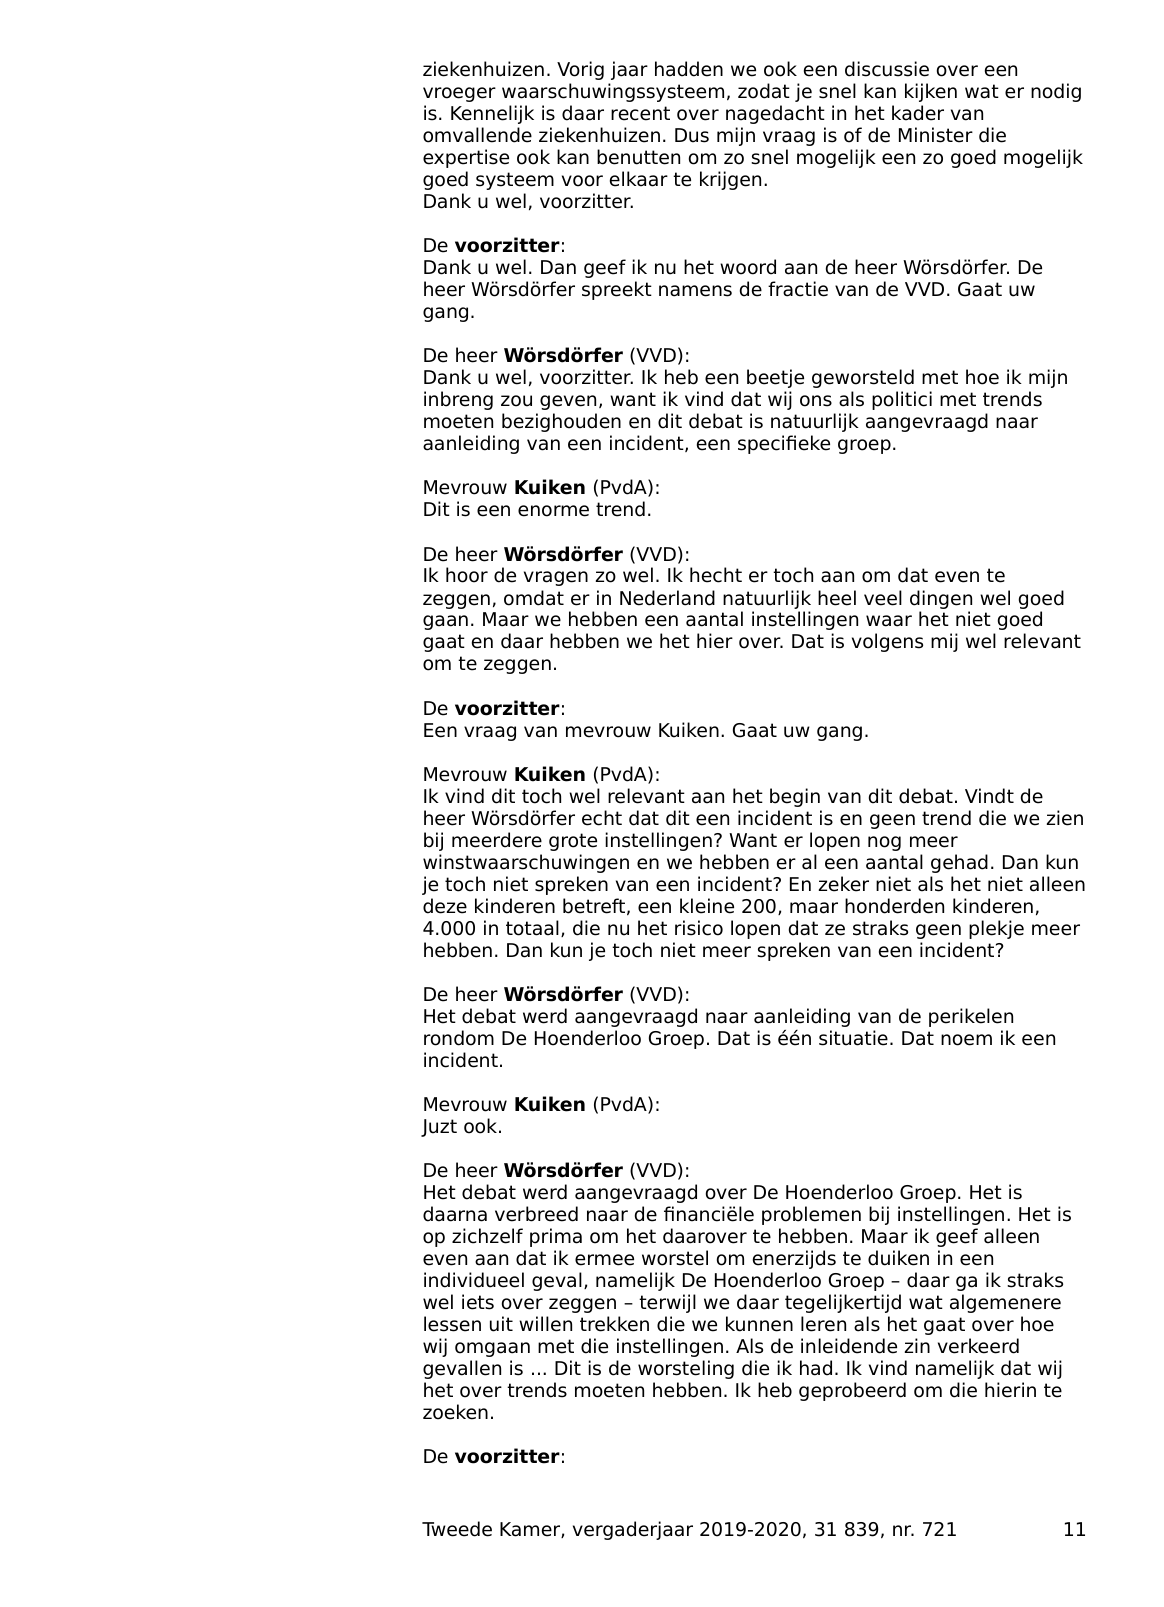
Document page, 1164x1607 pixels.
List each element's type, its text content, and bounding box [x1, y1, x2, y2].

text Mevrouw Kuiken (PvdA): [422, 477, 1087, 499]
text Een vraag van mevrouw Kuiken. Gaat uw gang. [422, 719, 1087, 741]
text Juzt ook. [422, 1116, 1087, 1138]
text De heer Wörsdörfer (VVD): [422, 1160, 1087, 1182]
text De heer Wörsdörfer (VVD): [422, 345, 1087, 367]
text De voorzitter: [422, 1446, 1087, 1468]
text Ik vind dit toch wel relevant aan het begin van dit debat. Vindt de heer Wörsdörfer echt dat dit een incident is en geen trend die we zien bij meerdere grote instellingen? Want er lopen nog meer winstwaarschuwingen en we hebben er al een aantal gehad. Dan kun je toch niet spreken van een incident? En zeker niet als het niet alleen deze kinderen betreft, een kleine 200, maar honderden kinderen, 4.000 in totaal, die nu het risico lopen dat ze straks geen plekje meer hebben. Dan kun je toch niet meer spreken van een incident? [422, 786, 1087, 961]
text De voorzitter: [422, 697, 1087, 719]
text Dank u wel. Dan geef ik nu het woord aan de heer Wörsdörfer. De heer Wörsdörfer spreekt namens de fractie van de VVD. Gaat uw gang. [422, 257, 1087, 323]
text Dit is een enorme trend. [422, 499, 1087, 521]
text Dank u wel, voorzitter. Ik heb een beetje geworsteld met hoe ik mijn inbreng zou geven, want ik vind dat wij ons als politici met trends moeten bezighouden en dit debat is natuurlijk aangevraagd naar aanleiding van een incident, een specifieke groep. [422, 367, 1087, 455]
text De heer Wörsdörfer (VVD): [422, 543, 1087, 565]
text Het debat werd aangevraagd naar aanleiding van de perikelen rondom De Hoenderloo Groep. Dat is één situatie. Dat noem ik een incident. [422, 1006, 1087, 1072]
text ziekenhuizen. Vorig jaar hadden we ook een discussie over een vroeger waarschuwingssysteem, zodat je snel kan kijken wat er nodig is. Kennelijk is daar recent over nagedacht in het kader van omvallende ziekenhuizen. Dus mijn vraag is of de Minister die expertise ook kan benutten om zo snel mogelijk een zo goed mogelijk goed systeem voor elkaar te krijgen. [422, 59, 1087, 191]
text Dank u wel, voorzitter. [422, 191, 1087, 213]
text Het debat werd aangevraagd over De Hoenderloo Groep. Het is daarna verbreed naar de financiële problemen bij instellingen. Het is op zichzelf prima om het daarover te hebben. Maar ik geef alleen even aan dat ik ermee worstel om enerzijds te duiken in een individueel geval, namelijk De Hoenderloo Groep – daar ga ik straks wel iets over zeggen – terwijl we daar tegelijkertijd wat algemenere lessen uit willen trekken die we kunnen leren als het gaat over hoe wij omgaan met die instellingen. Als de inleidende zin verkeerd gevallen is ... Dit is de worsteling die ik had. Ik vind namelijk dat wij het over trends moeten hebben. Ik heb geprobeerd om die hierin te zoeken. [422, 1182, 1087, 1424]
text De voorzitter: [422, 235, 1087, 257]
text Ik hoor de vragen zo wel. Ik hecht er toch aan om dat even te zeggen, omdat er in Nederland natuurlijk heel veel dingen wel goed gaan. Maar we hebben een aantal instellingen waar het niet goed gaat en daar hebben we het hier over. Dat is volgens mij wel relevant om te zeggen. [422, 565, 1087, 675]
text Mevrouw Kuiken (PvdA): [422, 1094, 1087, 1116]
text De heer Wörsdörfer (VVD): [422, 984, 1087, 1006]
text Mevrouw Kuiken (PvdA): [422, 764, 1087, 786]
